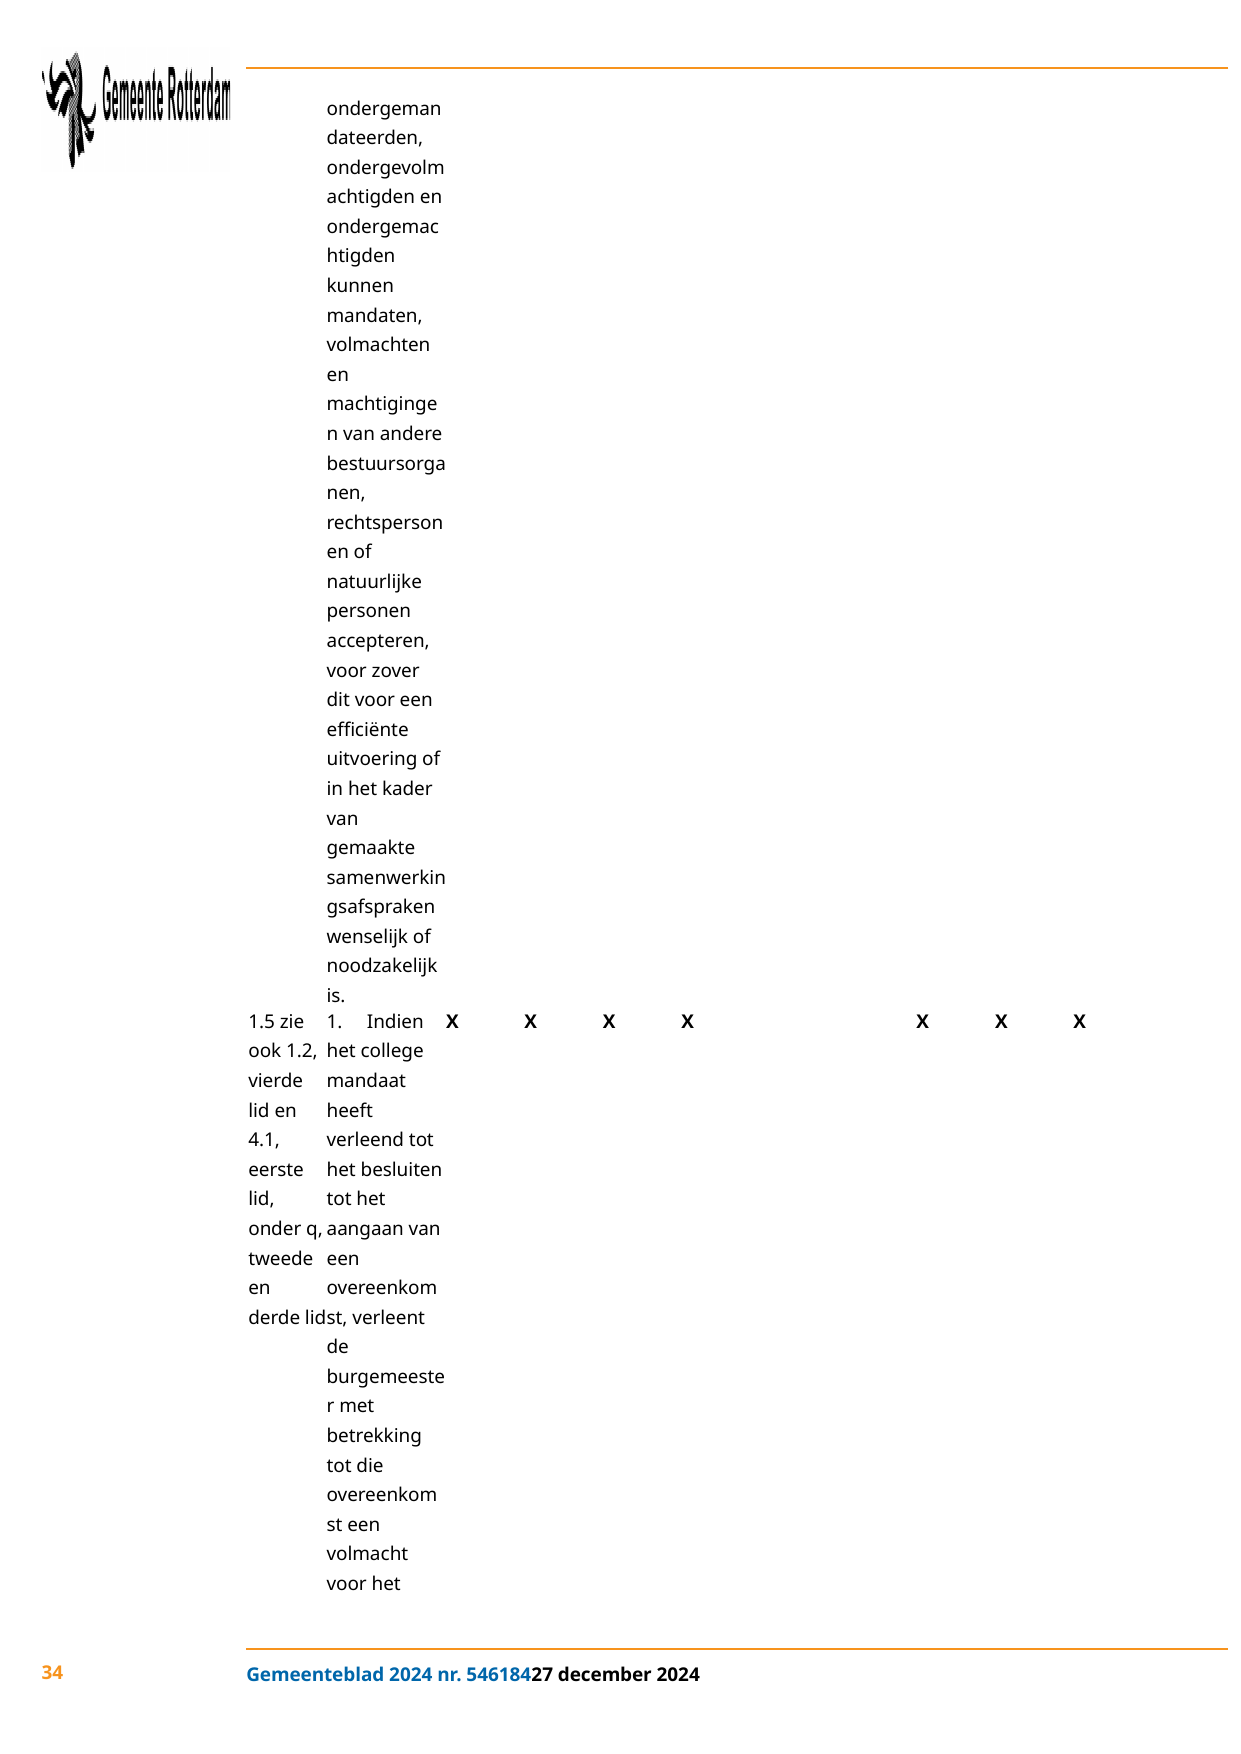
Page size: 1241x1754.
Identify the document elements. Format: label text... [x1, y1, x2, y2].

table_cell 1. Indien het college mandaat heeft verleend tot het besluiten tot het aangaan van een overeenkomst, verleent de burgemeester met betrekking tot die overeenkomst een volmacht voor het [326, 1008, 446, 1596]
table_cell [759, 1008, 838, 1596]
table_cell [995, 95, 1073, 1008]
table_cell [681, 95, 759, 1008]
table_cell [524, 95, 603, 1008]
table_cell [446, 95, 524, 1008]
table_cell [838, 95, 916, 1008]
picture [41, 47, 231, 172]
table_cell X [603, 1008, 681, 1596]
table_cell X [1073, 1008, 1152, 1596]
table_cell [248, 95, 326, 1008]
table_cell [916, 95, 995, 1008]
table_cell [1073, 95, 1152, 1008]
table_cell ondergemandateerden, ondergevolmachtigden en ondergemachtigden kunnen mandaten, volmachten en machtigingen van andere bestuursorganen, rechtspersonen of natuurlijke personen accepteren, voor zover dit voor een efficiënte uitvoering of in het kader van gemaakte samenwerkingsafspraken wenselijk of noodzakelijk is. [326, 95, 446, 1008]
table_cell [759, 95, 838, 1008]
table_cell [603, 95, 681, 1008]
table_cell X [446, 1008, 524, 1596]
table_cell X [524, 1008, 603, 1596]
table_cell X [681, 1008, 759, 1596]
table_cell X [916, 1008, 995, 1596]
table_cell [838, 1008, 916, 1596]
table_cell 1.5 zie ook 1.2, vierde lid en 4.1, eerste lid, onder q, tweede en derde lid [248, 1008, 326, 1596]
table_cell X [995, 1008, 1073, 1596]
